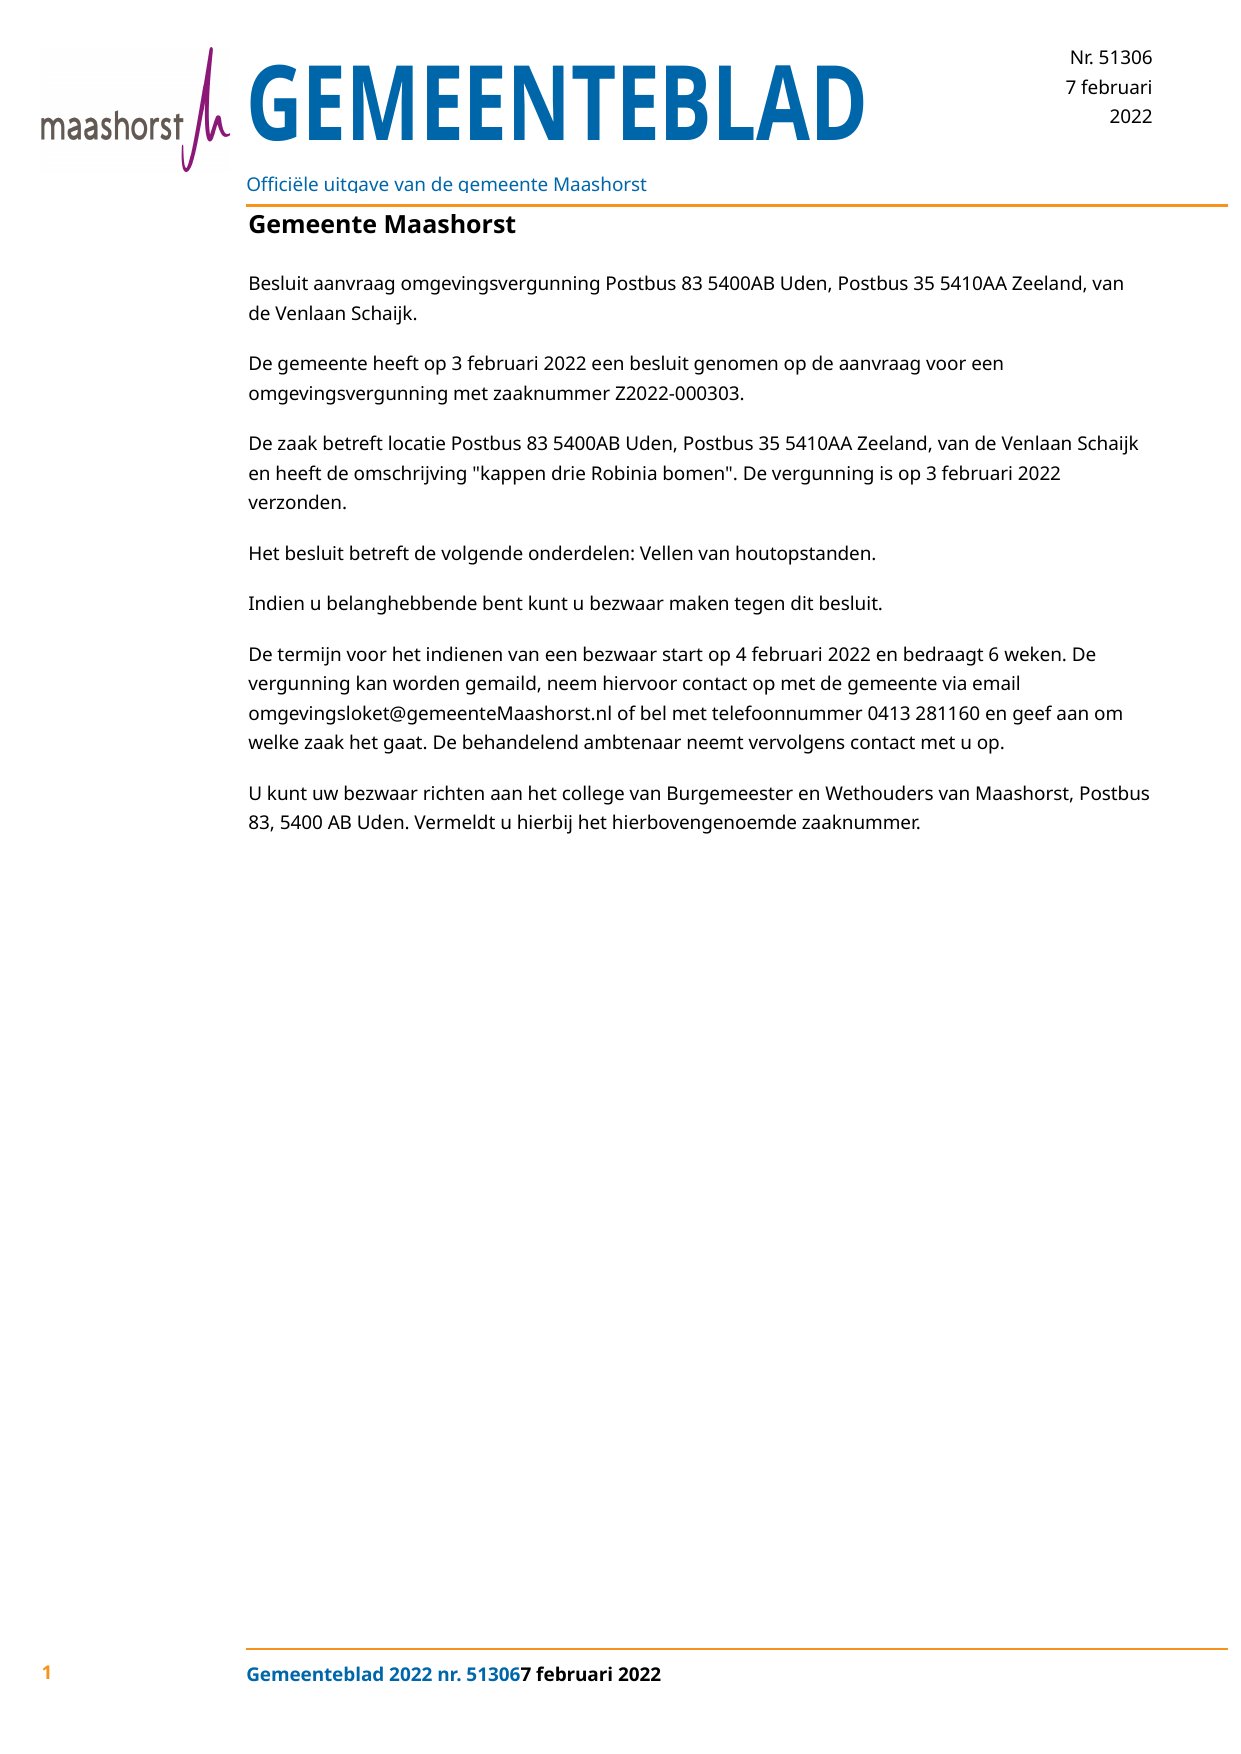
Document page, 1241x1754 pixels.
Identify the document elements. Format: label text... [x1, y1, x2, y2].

text Gemeente Maashorst [248, 207, 1152, 241]
text Het besluit betreft de volgende onderdelen: Vellen van houtopstanden. [248, 540, 1152, 566]
text Indien u belanghebbende bent kunt u bezwaar maken tegen dit besluit. [248, 590, 1152, 616]
text Besluit aanvraag omgevingsvergunning Postbus 83 5400AB Uden, Postbus 35 5410AA Zeeland, van de Venlaan Schaijk. [248, 270, 1152, 326]
text De termijn voor het indienen van een bezwaar start op 4 februari 2022 en bedraagt 6 weken. De vergunning kan worden gemaild, neem hiervoor contact op met de gemeente via email omgevingsloket@gemeenteMaashorst.nl of bel met telefoonnummer 0413 281160 en geef aan om welke zaak het gaat. De behandelend ambtenaar neemt vervolgens contact met u op. [248, 641, 1152, 755]
text De zaak betreft locatie Postbus 83 5400AB Uden, Postbus 35 5410AA Zeeland, van de Venlaan Schaijk en heeft de omschrijving "kappen drie Robinia bomen". De vergunning is op 3 februari 2022 verzonden. [248, 430, 1152, 515]
picture [41, 47, 231, 172]
text De gemeente heeft op 3 februari 2022 een besluit genomen op de aanvraag voor een omgevingsvergunning met zaaknummer Z2022-000303. [248, 350, 1152, 406]
text U kunt uw bezwaar richten aan het college van Burgemeester en Wethouders van Maashorst, Postbus 83, 5400 AB Uden. Vermeldt u hierbij het hierbovengenoemde zaaknummer. [248, 780, 1152, 835]
